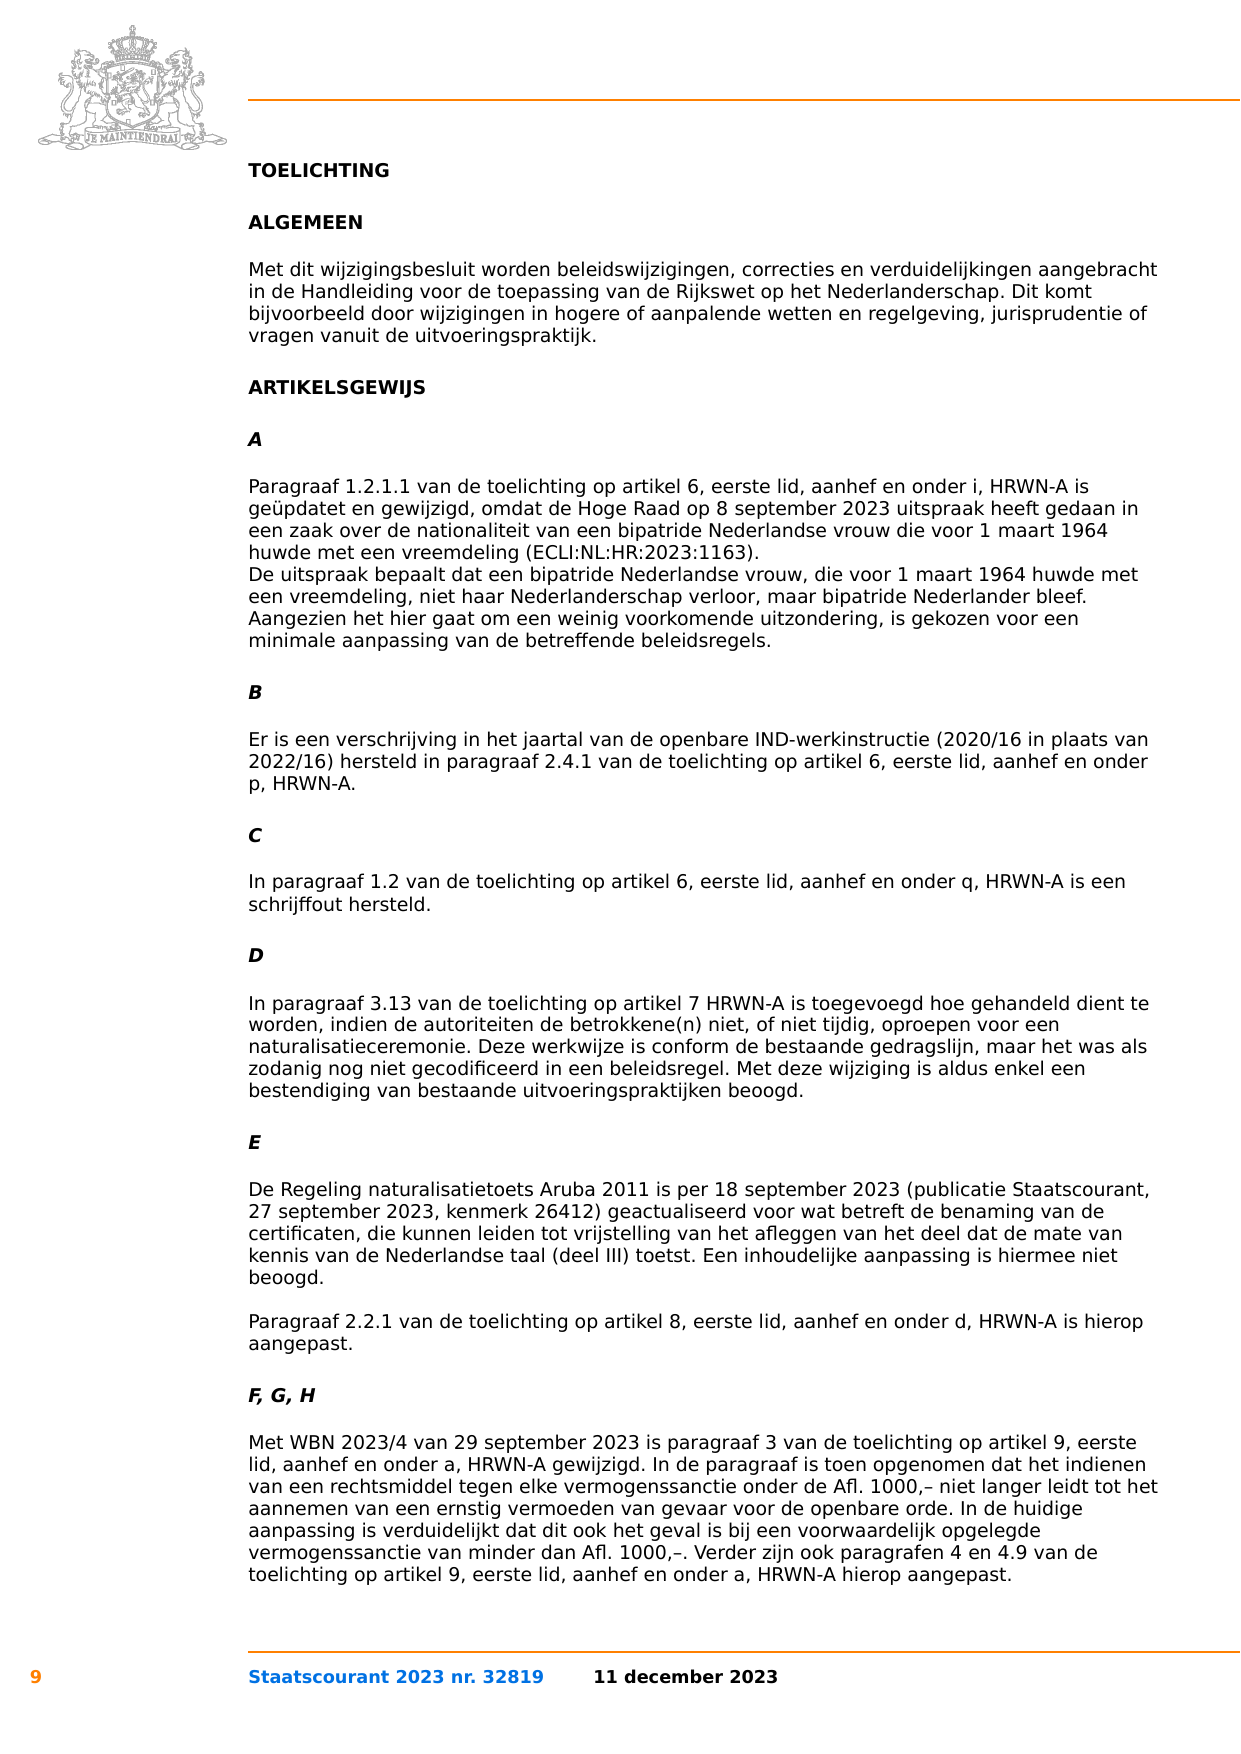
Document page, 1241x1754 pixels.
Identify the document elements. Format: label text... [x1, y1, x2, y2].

picture [38, 25, 227, 150]
subtitle ALGEMEEN [248, 212, 1163, 234]
text Paragraaf 1.2.1.1 van de toelichting op artikel 6, eerste lid, aanhef en onder i, HRWN-A is geüpdatet en gewijzigd, omdat de Hoge Raad op 8 september 2023 uitspraak heeft gedaan in een zaak over de nationaliteit van een bipatride Nederlandse vrouw die voor 1 maart 1964 huwde met een vreemdeling (ECLI:NL:HR:2023:1163). [248, 476, 1163, 564]
subtitle TOELICHTING [248, 160, 1163, 182]
text De Regeling naturalisatietoets Aruba 2011 is per 18 september 2023 (publicatie Staatscourant, 27 september 2023, kenmerk 26412) geactualiseerd voor wat betreft de benaming van de certificaten, die kunnen leiden tot vrijstelling van het afleggen van het deel dat de mate van kennis van de Nederlandse taal (deel III) toetst. Een inhoudelijke aanpassing is hiermee niet beoogd. [248, 1179, 1163, 1289]
text Met dit wijzigingsbesluit worden beleidswijzigingen, correcties en verduidelijkingen aangebracht in de Handleiding voor de toepassing van de Rijkswet op het Nederlanderschap. Dit komt bijvoorbeeld door wijzigingen in hogere of aanpalende wetten en regelgeving, jurisprudentie of vragen vanuit de uitvoeringspraktijk. [248, 259, 1163, 347]
subtitle ARTIKELSGEWIJS [248, 377, 1163, 399]
text Paragraaf 2.2.1 van de toelichting op artikel 8, eerste lid, aanhef en onder d, HRWN-A is hierop aangepast. [248, 1311, 1163, 1355]
text De uitspraak bepaalt dat een bipatride Nederlandse vrouw, die voor 1 maart 1964 huwde met een vreemdeling, niet haar Nederlanderschap verloor, maar bipatride Nederlander bleef. Aangezien het hier gaat om een weinig voorkomende uitzondering, is gekozen voor een minimale aanpassing van de betreffende beleidsregels. [248, 564, 1163, 652]
subtitle A [248, 429, 1163, 451]
subtitle E [248, 1132, 1163, 1154]
subtitle B [248, 682, 1163, 703]
subtitle D [248, 945, 1163, 967]
text In paragraaf 1.2 van de toelichting op artikel 6, eerste lid, aanhef en onder q, HRWN-A is een schrijffout hersteld. [248, 871, 1163, 915]
subtitle C [248, 824, 1163, 846]
text In paragraaf 3.13 van de toelichting op artikel 7 HRWN-A is toegevoegd hoe gehandeld dient te worden, indien de autoriteiten de betrokkene(n) niet, of niet tijdig, oproepen voor een naturalisatieceremonie. Deze werkwijze is conform de bestaande gedragslijn, maar het was als zodanig nog niet gecodificeerd in een beleidsregel. Met deze wijziging is aldus enkel een bestendiging van bestaande uitvoeringspraktijken beoogd. [248, 992, 1163, 1102]
subtitle F, G, H [248, 1385, 1163, 1407]
text Er is een verschrijving in het jaartal van de openbare IND-werkinstructie (2020/16 in plaats van 2022/16) hersteld in paragraaf 2.4.1 van de toelichting op artikel 6, eerste lid, aanhef en onder p, HRWN-A. [248, 728, 1163, 794]
text Met WBN 2023/4 van 29 september 2023 is paragraaf 3 van de toelichting op artikel 9, eerste lid, aanhef en onder a, HRWN-A gewijzigd. In de paragraaf is toen opgenomen dat het indienen van een rechtsmiddel tegen elke vermogenssanctie onder de Afl. 1000,– niet langer leidt tot het aannemen van een ernstig vermoeden van gevaar voor de openbare orde. In de huidige aanpassing is verduidelijkt dat dit ook het geval is bij een voorwaardelijk opgelegde vermogenssanctie van minder dan Afl. 1000,–. Verder zijn ook paragrafen 4 en 4.9 van de toelichting op artikel 9, eerste lid, aanhef en onder a, HRWN-A hierop aangepast. [248, 1432, 1163, 1586]
